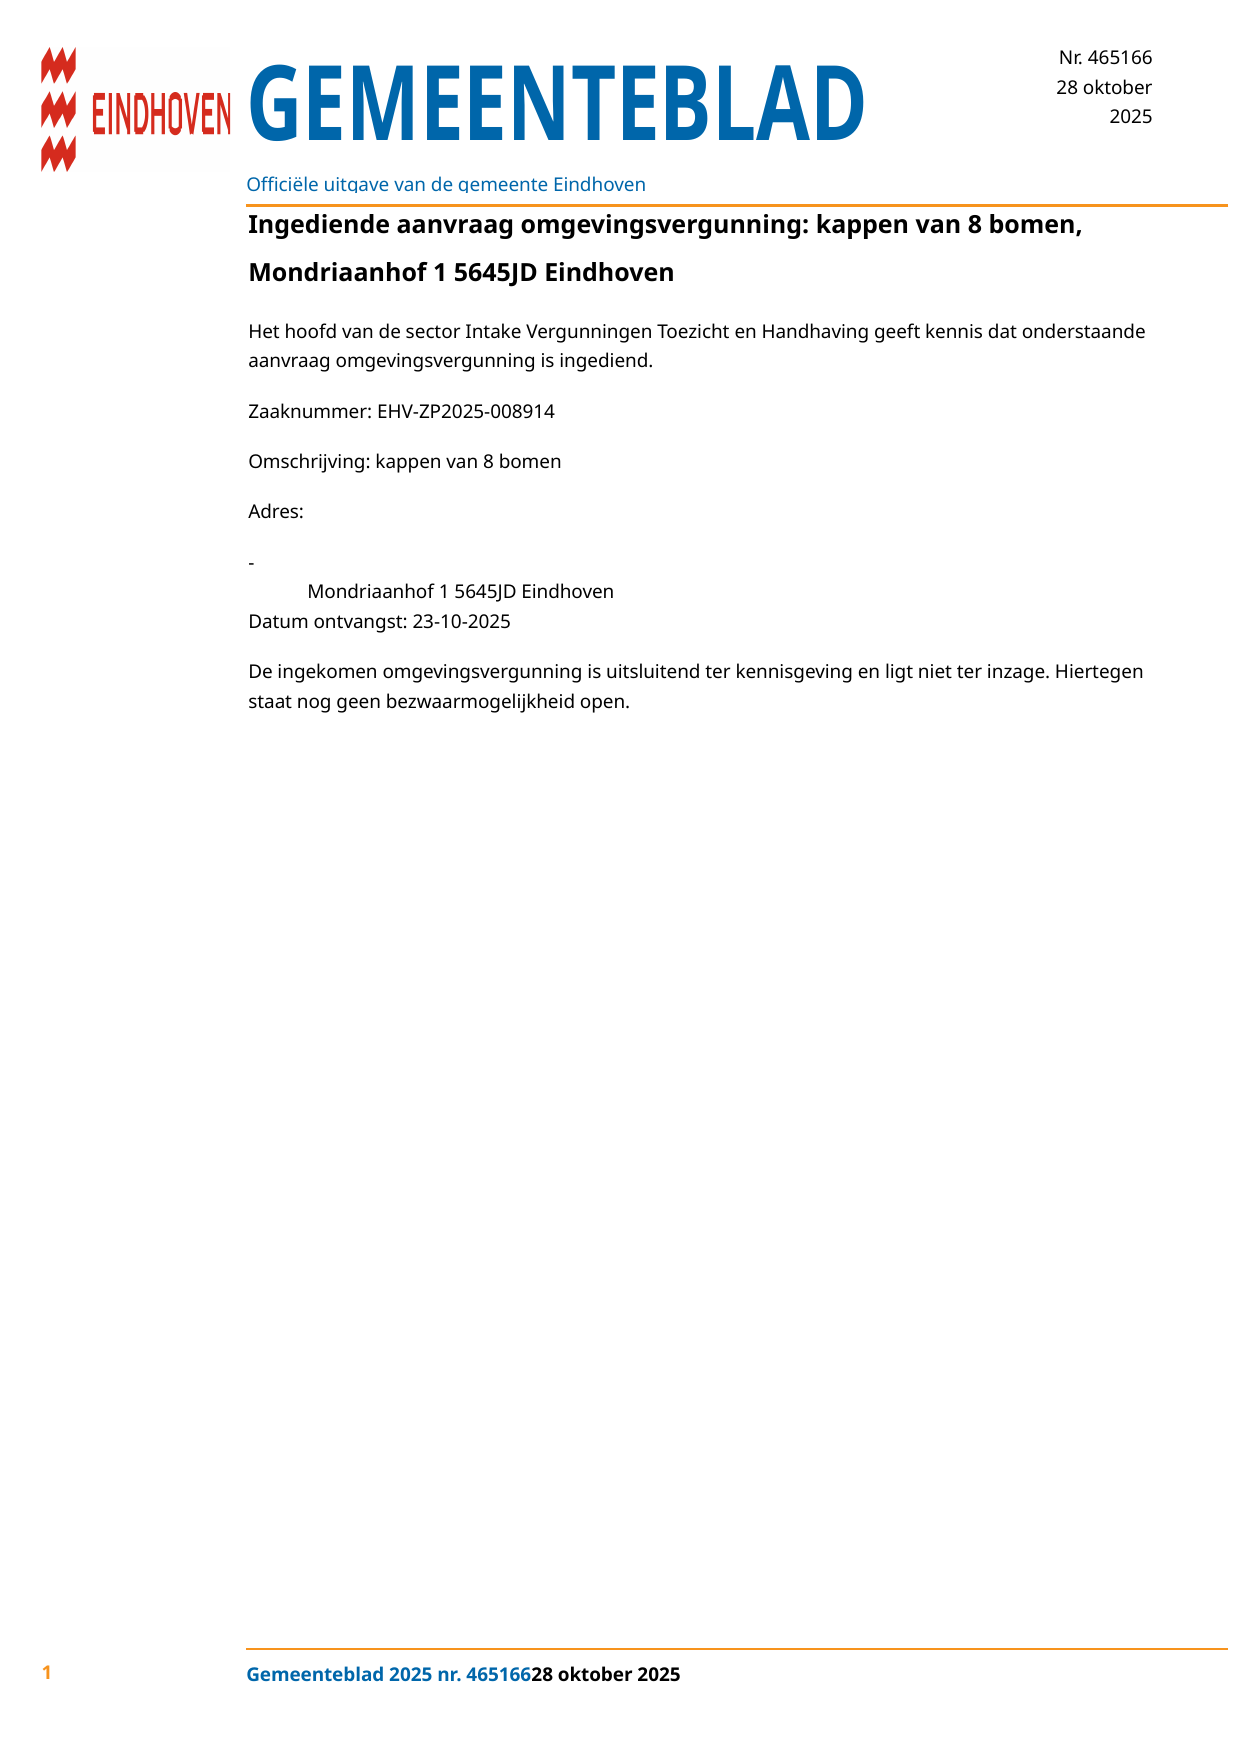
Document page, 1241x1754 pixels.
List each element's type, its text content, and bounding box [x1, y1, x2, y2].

text Het hoofd van de sector Intake Vergunningen Toezicht en Handhaving geeft kennis dat onderstaande aanvraag omgevingsvergunning is ingediend. [248, 318, 1152, 373]
text Ingediende aanvraag omgevingsvergunning: kappen van 8 bomen, Mondriaanhof 1 5645JD Eindhoven [248, 207, 1152, 288]
list Mondriaanhof 1 5645JD Eindhoven [248, 579, 1152, 604]
text Adres: [248, 499, 1152, 524]
text Omschrijving: kappen van 8 bomen [248, 448, 1152, 474]
text Zaaknummer: EHV-ZP2025-008914 [248, 398, 1152, 424]
text Datum ontvangst: 23-10-2025 [248, 608, 1152, 634]
picture [41, 47, 231, 172]
text De ingekomen omgevingsvergunning is uitsluitend ter kennisgeving en ligt niet ter inzage. Hiertegen staat nog geen bezwaarmogelijkheid open. [248, 659, 1152, 714]
